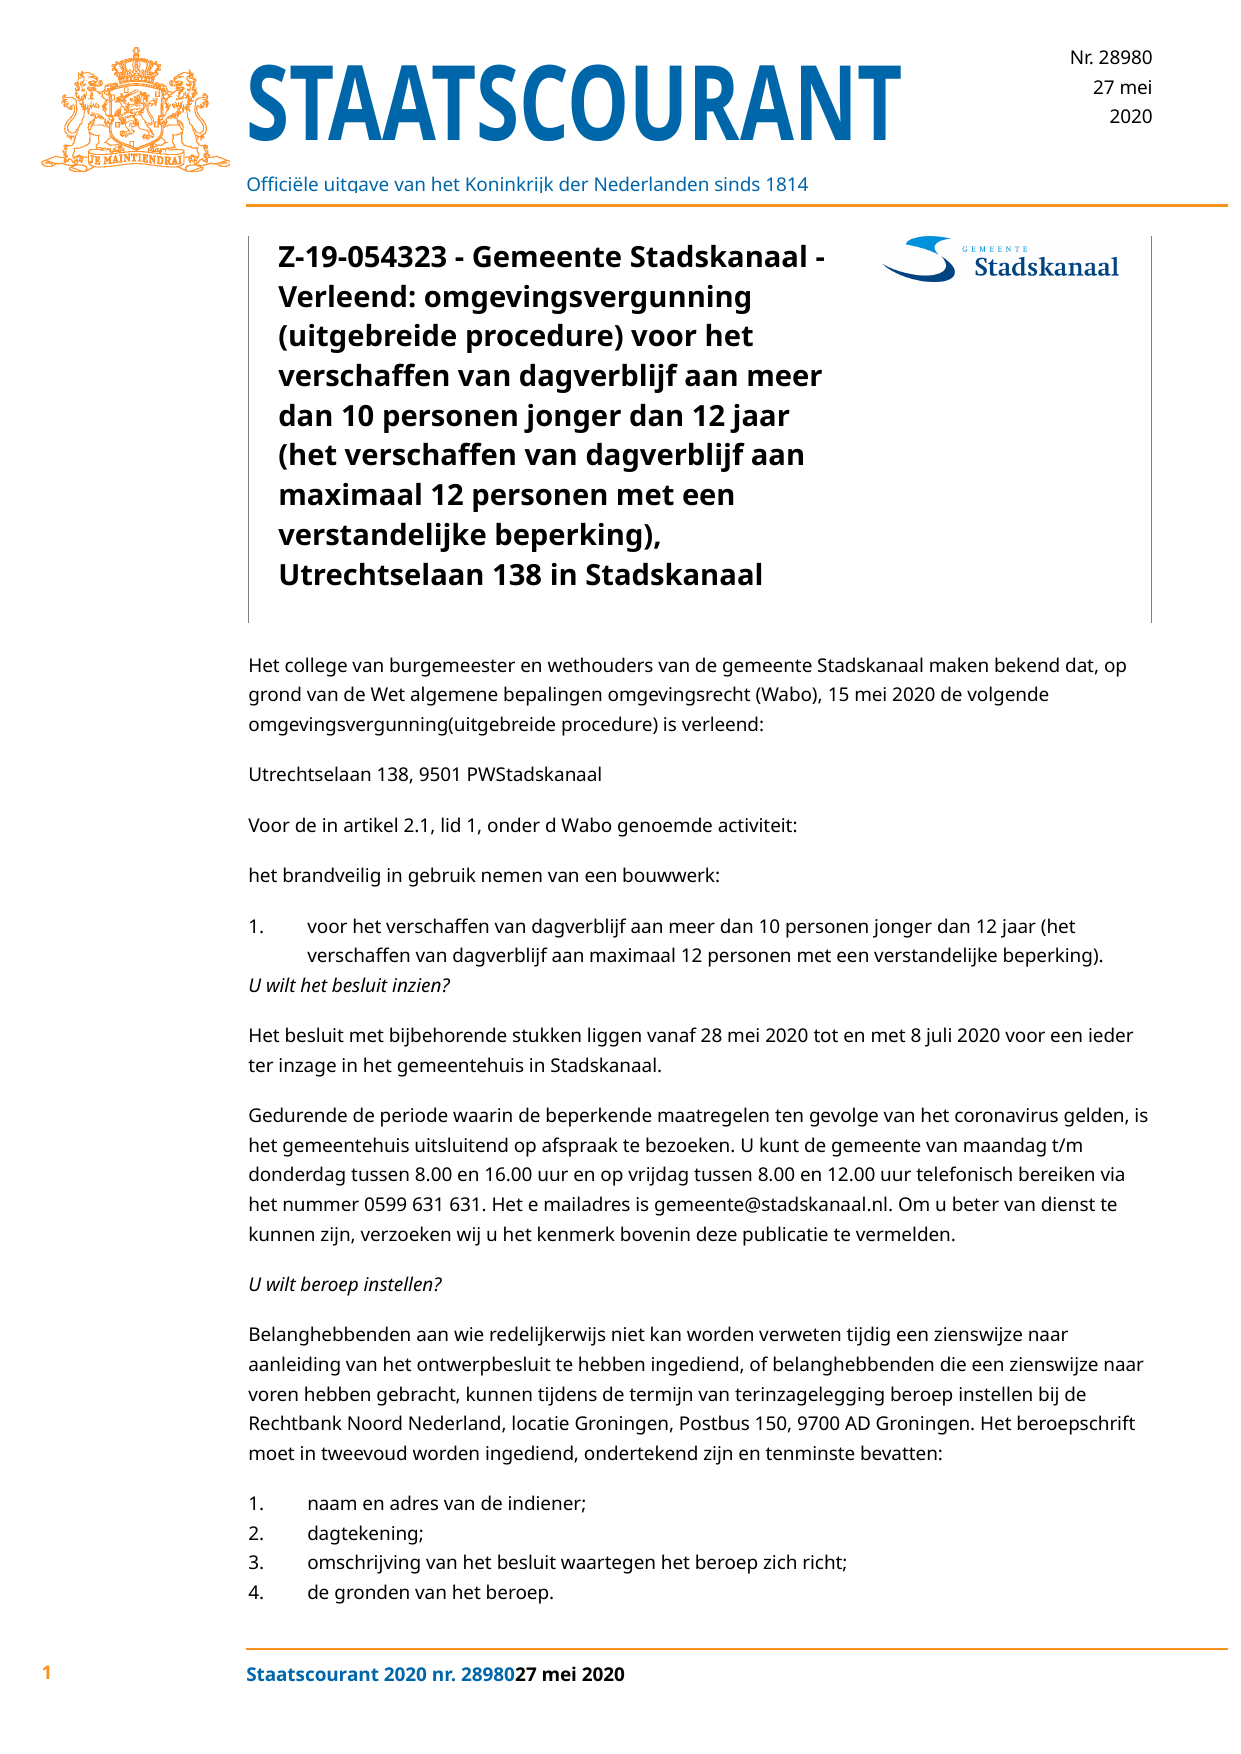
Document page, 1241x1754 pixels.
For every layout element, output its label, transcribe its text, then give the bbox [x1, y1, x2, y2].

text U wilt beroep instellen? [248, 1271, 1152, 1297]
list voor het verschaffen van dagverblijf aan meer dan 10 personen jonger dan 12 jaar (het verschaffen van dagverblijf aan maximaal 12 personen met een verstandelijke beperking). [248, 913, 1152, 968]
list naam en adres van de indiener; [248, 1490, 1152, 1516]
list dagtekening; [248, 1520, 1152, 1546]
text het brandveilig in gebruik nemen van een bouwwerk: [248, 862, 1152, 888]
list omschrijving van het besluit waartegen het beroep zich richt; [248, 1549, 1152, 1575]
text Het college van burgemeester en wethouders van de gemeente Stadskanaal maken bekend dat, op grond van de Wet algemene bepalingen omgevingsrecht (Wabo), 15 mei 2020 de volgende omgevingsvergunning(uitgebreide procedure) is verleend: [248, 652, 1152, 737]
text Voor de in artikel 2.1, lid 1, onder d Wabo genoemde activiteit: [248, 812, 1152, 838]
text Het besluit met bijbehorende stukken liggen vanaf 28 mei 2020 tot en met 8 juli 2020 voor een ieder ter inzage in het gemeentehuis in Stadskanaal. [248, 1022, 1152, 1078]
picture [41, 47, 231, 172]
text Utrechtselaan 138, 9501 PWStadskanaal [248, 762, 1152, 787]
text Belanghebbenden aan wie redelijkerwijs niet kan worden verweten tijdig een zienswijze naar aanleiding van het ontwerpbesluit te hebben ingediend, of belanghebbenden die een zienswijze naar voren hebben gebracht, kunnen tijdens de termijn van terinzagelegging beroep instellen bij de Rechtbank Noord Nederland, locatie Groningen, Postbus 150, 9700 AD Groningen. Het beroepschrift moet in tweevoud worden ingediend, ondertekend zijn en tenminste bevatten: [248, 1322, 1152, 1466]
picture [882, 236, 1119, 282]
table_header [850, 236, 1151, 623]
list de gronden van het beroep. [248, 1579, 1152, 1605]
text U wilt het besluit inzien? [248, 972, 1152, 998]
text Gedurende de periode waarin de beperkende maatregelen ten gevolge van het coronavirus gelden, is het gemeentehuis uitsluitend op afspraak te bezoeken. U kunt de gemeente van maandag t/m donderdag tussen 8.00 en 16.00 uur en op vrijdag tussen 8.00 en 12.00 uur telefonisch bereiken via het nummer 0599 631 631. Het e mailadres is gemeente@stadskanaal.nl. Om u beter van dienst te kunnen zijn, verzoeken wij u het kenmerk bovenin deze publicatie te vermelden. [248, 1102, 1152, 1247]
table_header Z-19-054323 - Gemeente Stadskanaal - Verleend: omgevingsvergunning (uitgebreide procedure) voor het verschaffen van dagverblijf aan meer dan 10 personen jonger dan 12 jaar (het verschaffen van dagverblijf aan maximaal 12 personen met een verstandelijke beperking), Utrechtselaan 138 in Stadskanaal [249, 236, 850, 623]
